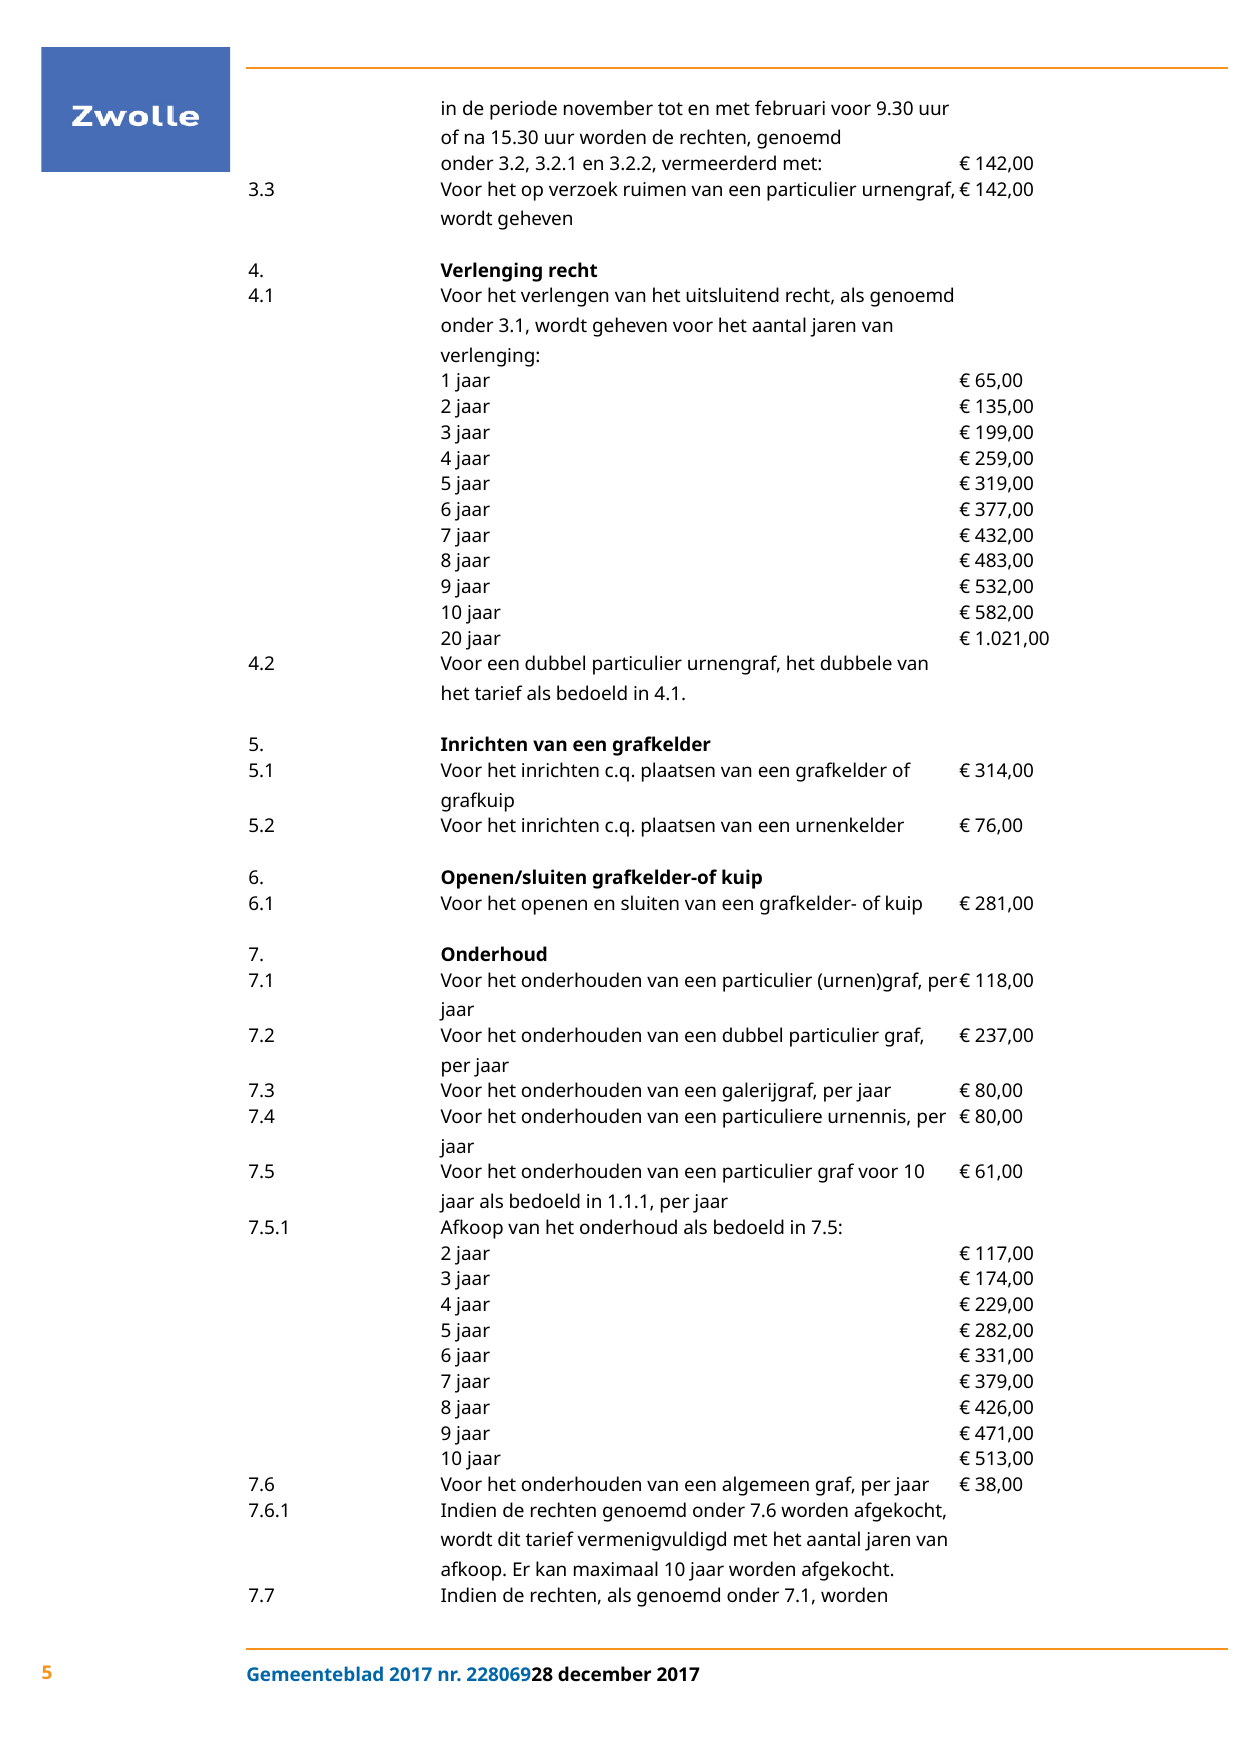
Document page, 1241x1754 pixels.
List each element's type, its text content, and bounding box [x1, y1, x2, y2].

table_cell Openen/sluiten grafkelder-of kuip [440, 864, 959, 890]
table_cell 5. [248, 732, 440, 757]
table_cell Voor het inrichten c.q. plaatsen van een urnenkelder [440, 813, 959, 838]
table_cell 4.1 [248, 283, 440, 367]
table_cell € 80,00 [959, 1078, 1152, 1103]
table_cell [248, 496, 440, 522]
table_cell 7.6 [248, 1471, 440, 1497]
table_cell € 282,00 [959, 1317, 1152, 1343]
table_cell [248, 1420, 440, 1446]
table_cell [248, 393, 440, 419]
table_cell [248, 1368, 440, 1394]
table_cell € 135,00 [959, 393, 1152, 419]
table_cell [248, 1446, 440, 1471]
table_cell € 582,00 [959, 599, 1152, 625]
table_cell [248, 1265, 440, 1291]
table_cell € 61,00 [959, 1159, 1152, 1214]
table_cell [959, 1214, 1152, 1240]
table_cell Verlenging recht [440, 257, 959, 283]
table_cell 4. [248, 257, 440, 283]
table_cell Voor het onderhouden van een particulier (urnen)graf, per jaar [440, 967, 959, 1022]
table_cell [248, 573, 440, 599]
table_cell € 532,00 [959, 573, 1152, 599]
table_cell 7.7 [248, 1582, 440, 1608]
table_cell 3 jaar [440, 1265, 959, 1291]
table_cell 4.2 [248, 651, 440, 706]
table_cell Voor het openen en sluiten van een grafkelder- of kuip [440, 890, 959, 916]
table_cell 7.6.1 [248, 1497, 440, 1582]
table_cell € 38,00 [959, 1471, 1152, 1497]
table_cell Voor een dubbel particulier urnengraf, het dubbele van het tarief als bedoeld in 4.1. [440, 651, 959, 706]
table_cell € 432,00 [959, 522, 1152, 548]
table_cell [959, 941, 1152, 967]
table_cell [440, 231, 959, 257]
table_cell [248, 838, 440, 864]
table_cell in de periode november tot en met februari voor 9.30 uur of na 15.30 uur worden de rechten, genoemd [440, 95, 959, 150]
table_cell € 1.021,00 [959, 625, 1152, 651]
table_cell Voor het verlengen van het uitsluitend recht, als genoemd onder 3.1, wordt geheven voor het aantal jaren van verlenging: [440, 283, 959, 367]
table_cell 7.4 [248, 1103, 440, 1159]
table_cell € 76,00 [959, 813, 1152, 838]
table_cell [959, 732, 1152, 757]
table_cell € 142,00 [959, 176, 1152, 231]
table_cell 7. [248, 941, 440, 967]
table_cell 7 jaar [440, 522, 959, 548]
table_cell 8 jaar [440, 1394, 959, 1420]
table_cell [248, 548, 440, 573]
table_cell Inrichten van een grafkelder [440, 732, 959, 757]
table_cell € 471,00 [959, 1420, 1152, 1446]
table_cell 3.3 [248, 176, 440, 231]
table_cell [248, 522, 440, 548]
table_cell onder 3.2, 3.2.1 en 3.2.2, vermeerderd met: [440, 150, 959, 176]
table_cell 4 jaar [440, 445, 959, 470]
table_cell [248, 368, 440, 393]
table_cell [959, 1497, 1152, 1582]
table_cell 1 jaar [440, 368, 959, 393]
table_cell 10 jaar [440, 599, 959, 625]
table_cell € 199,00 [959, 419, 1152, 445]
table_cell [248, 706, 440, 732]
table_cell 2 jaar [440, 393, 959, 419]
table_cell Afkoop van het onderhoud als bedoeld in 7.5: [440, 1214, 959, 1240]
table_cell 7.3 [248, 1078, 440, 1103]
table_cell [959, 1582, 1152, 1608]
table_cell [248, 625, 440, 651]
table_cell 3 jaar [440, 419, 959, 445]
table_cell € 65,00 [959, 368, 1152, 393]
table_cell € 259,00 [959, 445, 1152, 470]
table_cell 2 jaar [440, 1240, 959, 1265]
table_cell [248, 150, 440, 176]
table_cell 5 jaar [440, 470, 959, 496]
table_cell 9 jaar [440, 1420, 959, 1446]
table_cell [959, 95, 1152, 150]
table_cell € 426,00 [959, 1394, 1152, 1420]
table_cell € 319,00 [959, 470, 1152, 496]
table_cell [248, 1394, 440, 1420]
table_cell € 314,00 [959, 757, 1152, 813]
table_cell [248, 419, 440, 445]
table_cell [959, 651, 1152, 706]
table_cell Voor het onderhouden van een particuliere urnennis, per jaar [440, 1103, 959, 1159]
table_cell [248, 470, 440, 496]
table_cell [959, 838, 1152, 864]
table_cell 7 jaar [440, 1368, 959, 1394]
table_cell € 80,00 [959, 1103, 1152, 1159]
table_cell 6 jaar [440, 1343, 959, 1368]
table_cell [248, 1343, 440, 1368]
table_cell 5 jaar [440, 1317, 959, 1343]
table_cell Voor het onderhouden van een algemeen graf, per jaar [440, 1471, 959, 1497]
table_cell 7.2 [248, 1022, 440, 1078]
table_cell [440, 706, 959, 732]
table_cell 6.1 [248, 890, 440, 916]
table_cell 5.1 [248, 757, 440, 813]
table_cell Voor het op verzoek ruimen van een particulier urnengraf, wordt geheven [440, 176, 959, 231]
table_cell [248, 916, 440, 941]
table_cell € 117,00 [959, 1240, 1152, 1265]
table_cell [440, 916, 959, 941]
table_cell 7.5.1 [248, 1214, 440, 1240]
table_cell [440, 838, 959, 864]
table_cell [959, 916, 1152, 941]
table_cell [248, 1291, 440, 1317]
table_cell [248, 95, 440, 150]
table_cell 7.1 [248, 967, 440, 1022]
table_cell € 379,00 [959, 1368, 1152, 1394]
table_cell [959, 706, 1152, 732]
table_cell [248, 1317, 440, 1343]
table_cell € 142,00 [959, 150, 1152, 176]
table_cell 20 jaar [440, 625, 959, 651]
table_cell Voor het inrichten c.q. plaatsen van een grafkelder of grafkuip [440, 757, 959, 813]
table_cell 7.5 [248, 1159, 440, 1214]
table_cell € 118,00 [959, 967, 1152, 1022]
table_cell [248, 231, 440, 257]
table_cell Voor het onderhouden van een particulier graf voor 10 jaar als bedoeld in 1.1.1, per jaar [440, 1159, 959, 1214]
table_cell [248, 599, 440, 625]
table_cell Voor het onderhouden van een galerijgraf, per jaar [440, 1078, 959, 1103]
table_cell [959, 257, 1152, 283]
table_cell [248, 445, 440, 470]
table_cell 10 jaar [440, 1446, 959, 1471]
table_cell € 331,00 [959, 1343, 1152, 1368]
table_cell 6 jaar [440, 496, 959, 522]
table_cell 9 jaar [440, 573, 959, 599]
table_cell € 237,00 [959, 1022, 1152, 1078]
table_cell € 513,00 [959, 1446, 1152, 1471]
table_cell € 229,00 [959, 1291, 1152, 1317]
table_cell 5.2 [248, 813, 440, 838]
table_cell Indien de rechten, als genoemd onder 7.1, worden [440, 1582, 959, 1608]
table_cell € 483,00 [959, 548, 1152, 573]
table_cell Onderhoud [440, 941, 959, 967]
table_cell Voor het onderhouden van een dubbel particulier graf, per jaar [440, 1022, 959, 1078]
table_cell € 377,00 [959, 496, 1152, 522]
picture [41, 47, 231, 172]
table_cell 6. [248, 864, 440, 890]
table_cell Indien de rechten genoemd onder 7.6 worden afgekocht, wordt dit tarief vermenigvuldigd met het aantal jaren van afkoop. Er kan maximaal 10 jaar worden afgekocht. [440, 1497, 959, 1582]
table_cell [959, 283, 1152, 367]
table_cell 8 jaar [440, 548, 959, 573]
table_cell € 174,00 [959, 1265, 1152, 1291]
table_cell [248, 1240, 440, 1265]
table_cell € 281,00 [959, 890, 1152, 916]
table_cell [959, 864, 1152, 890]
table_cell 4 jaar [440, 1291, 959, 1317]
table_cell [959, 231, 1152, 257]
